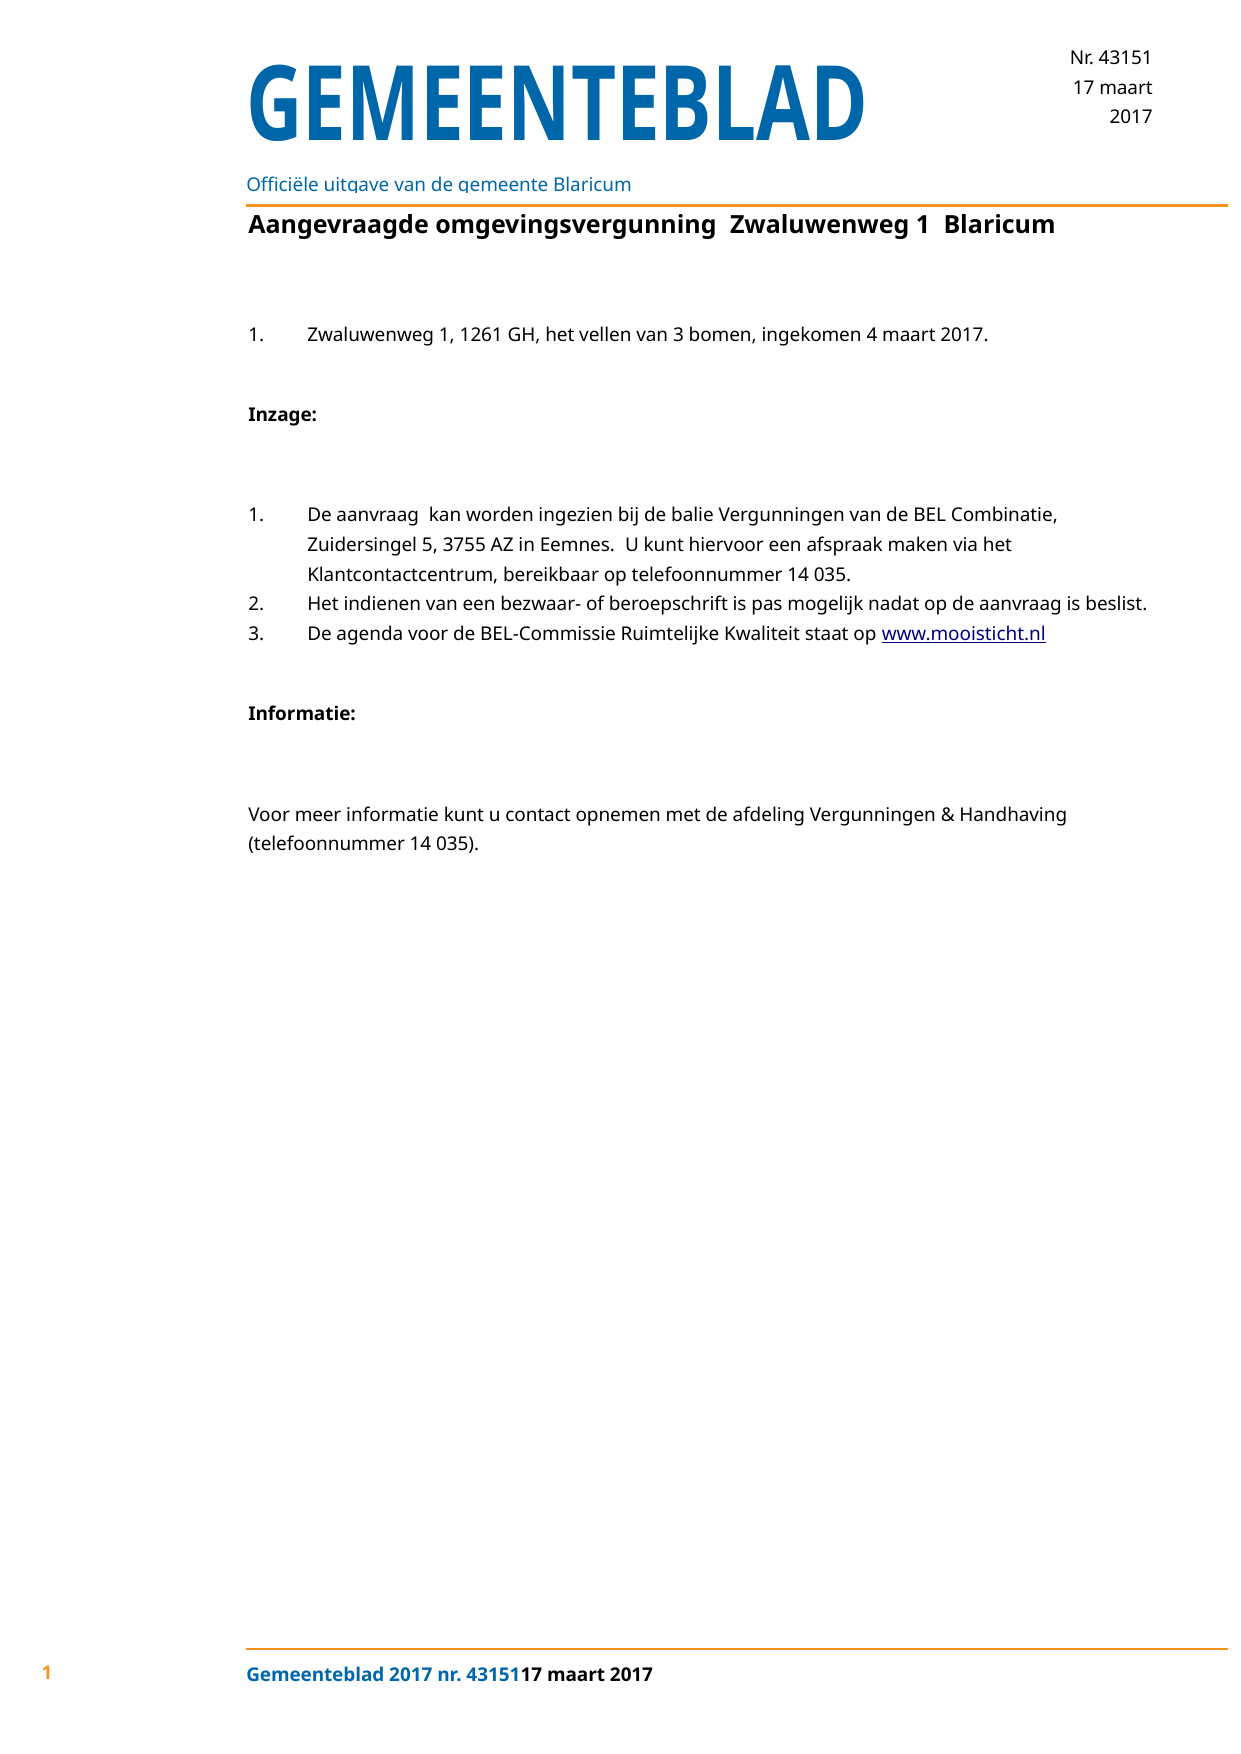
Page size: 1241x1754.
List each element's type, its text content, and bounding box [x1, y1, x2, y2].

list Het indienen van een bezwaar- of beroepschrift is pas mogelijk nadat op de aanvraag is beslist. [248, 590, 1152, 616]
list De agenda voor de BEL-Commissie Ruimtelijke Kwaliteit staat op www.mooisticht.nl [248, 620, 1152, 646]
text Informatie: [248, 700, 1152, 726]
text Inzage: [248, 401, 1152, 426]
list De aanvraag kan worden ingezien bij de balie Vergunningen van de BEL Combinatie, Zuidersingel 5, 3755 AZ in Eemnes. U kunt hiervoor een afspraak maken via het Klantcontactcentrum, bereikbaar op telefoonnummer 14 035. [248, 502, 1152, 586]
text Aangevraagde omgevingsvergunning Zwaluwenweg 1 Blaricum [248, 207, 1152, 241]
text Voor meer informatie kunt u contact opnemen met de afdeling Vergunningen & Handhaving (telefoonnummer 14 035). [248, 801, 1152, 856]
list Zwaluwenweg 1, 1261 GH, het vellen van 3 bomen, ingekomen 4 maart 2017. [248, 321, 1152, 346]
picture [41, 47, 231, 172]
